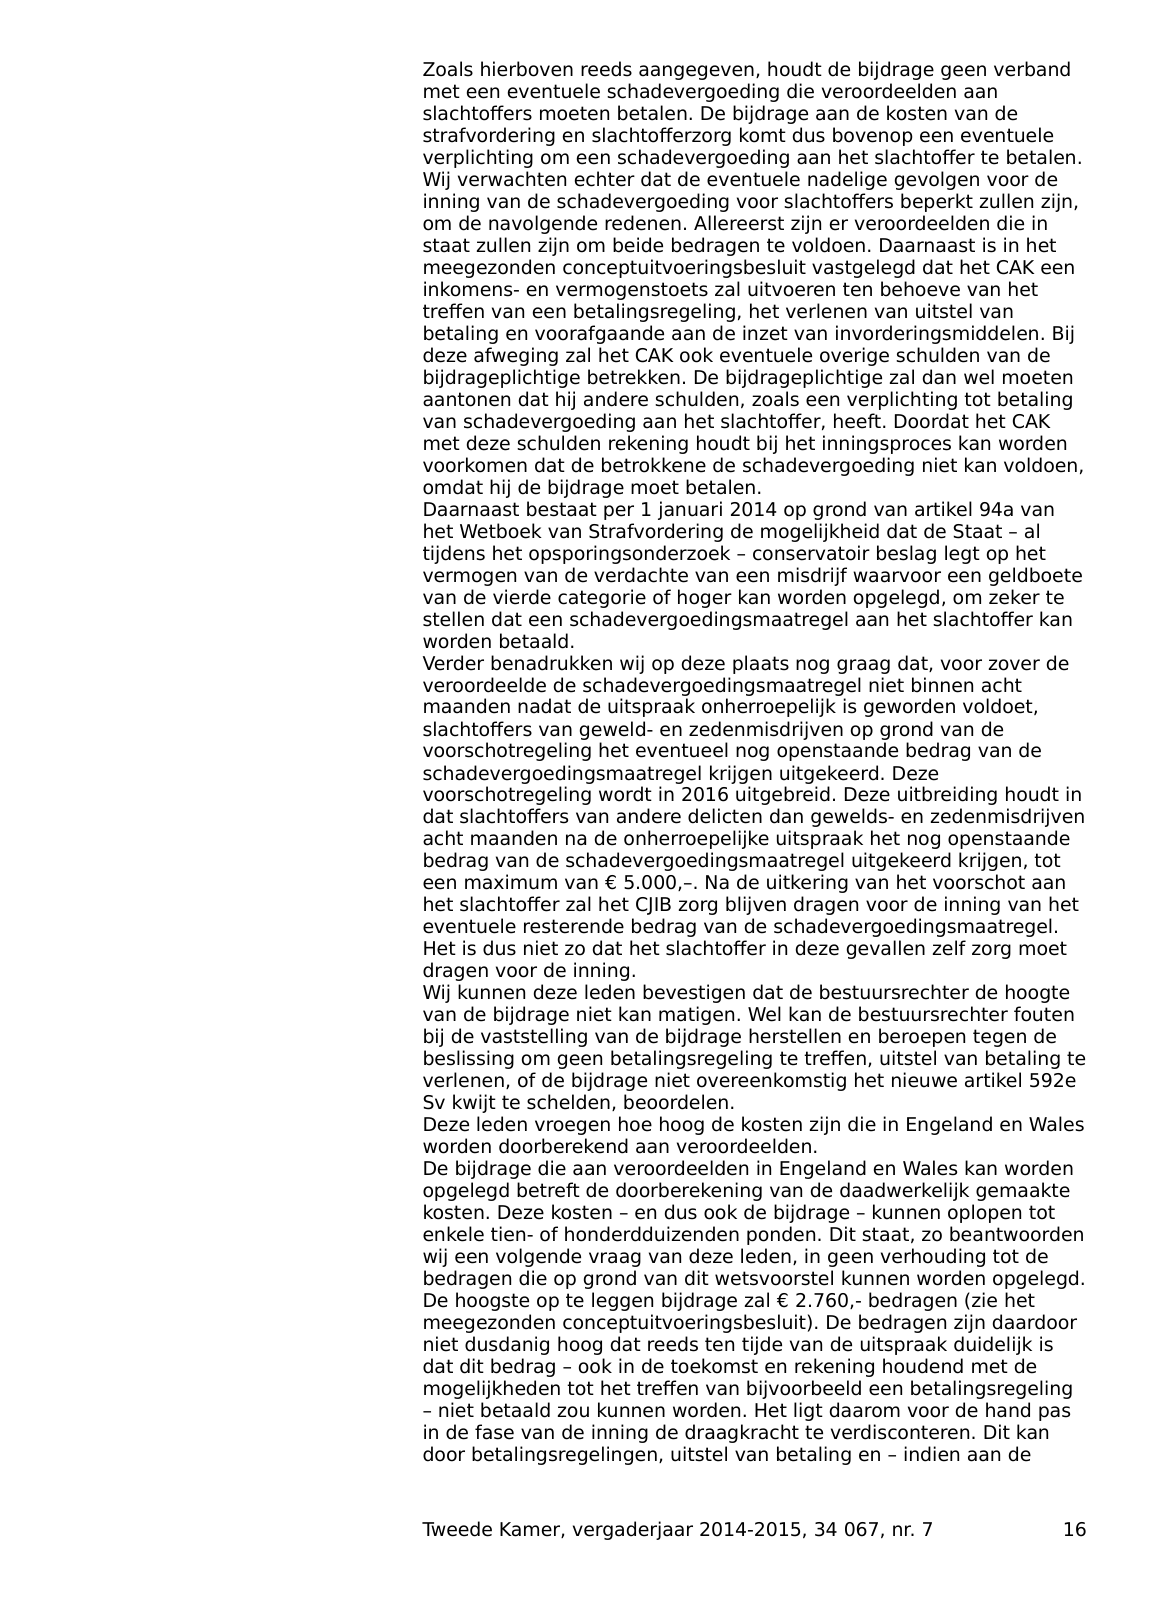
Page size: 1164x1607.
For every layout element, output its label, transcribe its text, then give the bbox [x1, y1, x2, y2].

text Zoals hierboven reeds aangegeven, houdt de bijdrage geen verband met een eventuele schadevergoeding die veroordeelden aan slachtoffers moeten betalen. De bijdrage aan de kosten van de strafvordering en slachtofferzorg komt dus bovenop een eventuele verplichting om een schadevergoeding aan het slachtoffer te betalen. Wij verwachten echter dat de eventuele nadelige gevolgen voor de inning van de schadevergoeding voor slachtoffers beperkt zullen zijn, om de navolgende redenen. Allereerst zijn er veroordeelden die in staat zullen zijn om beide bedragen te voldoen. Daarnaast is in het meegezonden conceptuitvoeringsbesluit vastgelegd dat het CAK een inkomens- en vermogenstoets zal uitvoeren ten behoeve van het treffen van een betalingsregeling, het verlenen van uitstel van betaling en voorafgaande aan de inzet van invorderingsmiddelen. Bij deze afweging zal het CAK ook eventuele overige schulden van de bijdrageplichtige betrekken. De bijdrageplichtige zal dan wel moeten aantonen dat hij andere schulden, zoals een verplichting tot betaling van schadevergoeding aan het slachtoffer, heeft. Doordat het CAK met deze schulden rekening houdt bij het inningsproces kan worden voorkomen dat de betrokkene de schadevergoeding niet kan voldoen, omdat hij de bijdrage moet betalen. [422, 59, 1087, 499]
text Verder benadrukken wij op deze plaats nog graag dat, voor zover de veroordeelde de schadevergoedingsmaatregel niet binnen acht maanden nadat de uitspraak onherroepelijk is geworden voldoet, slachtoffers van geweld- en zedenmisdrijven op grond van de voorschotregeling het eventueel nog openstaande bedrag van de schadevergoedingsmaatregel krijgen uitgekeerd. Deze voorschotregeling wordt in 2016 uitgebreid. Deze uitbreiding houdt in dat slachtoffers van andere delicten dan gewelds- en zedenmisdrijven acht maanden na de onherroepelijke uitspraak het nog openstaande bedrag van de schadevergoedingsmaatregel uitgekeerd krijgen, tot een maximum van € 5.000,–. Na de uitkering van het voorschot aan het slachtoffer zal het CJIB zorg blijven dragen voor de inning van het eventuele resterende bedrag van de schadevergoedingsmaatregel. Het is dus niet zo dat het slachtoffer in deze gevallen zelf zorg moet dragen voor de inning. [422, 652, 1087, 982]
text De bijdrage die aan veroordeelden in Engeland en Wales kan worden opgelegd betreft de doorberekening van de daadwerkelijk gemaakte kosten. Deze kosten – en dus ook de bijdrage – kunnen oplopen tot enkele tien- of honderdduizenden ponden. Dit staat, zo beantwoorden wij een volgende vraag van deze leden, in geen verhouding tot de bedragen die op grond van dit wetsvoorstel kunnen worden opgelegd. De hoogste op te leggen bijdrage zal € 2.760,- bedragen (zie het meegezonden conceptuitvoeringsbesluit). De bedragen zijn daardoor niet dusdanig hoog dat reeds ten tijde van de uitspraak duidelijk is dat dit bedrag – ook in de toekomst en rekening houdend met de mogelijkheden tot het treffen van bijvoorbeeld een betalingsregeling – niet betaald zou kunnen worden. Het ligt daarom voor de hand pas in de fase van de inning de draagkracht te verdisconteren. Dit kan door betalingsregelingen, uitstel van betaling en – indien aan de [422, 1158, 1087, 1466]
text Wij kunnen deze leden bevestigen dat de bestuursrechter de hoogte van de bijdrage niet kan matigen. Wel kan de bestuursrechter fouten bij de vaststelling van de bijdrage herstellen en beroepen tegen de beslissing om geen betalingsregeling te treffen, uitstel van betaling te verlenen, of de bijdrage niet overeenkomstig het nieuwe artikel 592e Sv kwijt te schelden, beoordelen. [422, 982, 1087, 1114]
text Deze leden vroegen hoe hoog de kosten zijn die in Engeland en Wales worden doorberekend aan veroordeelden. [422, 1114, 1087, 1158]
text Daarnaast bestaat per 1 januari 2014 op grond van artikel 94a van het Wetboek van Strafvordering de mogelijkheid dat de Staat – al tijdens het opsporingsonderzoek – conservatoir beslag legt op het vermogen van de verdachte van een misdrijf waarvoor een geldboete van de vierde categorie of hoger kan worden opgelegd, om zeker te stellen dat een schadevergoedingsmaatregel aan het slachtoffer kan worden betaald. [422, 499, 1087, 652]
